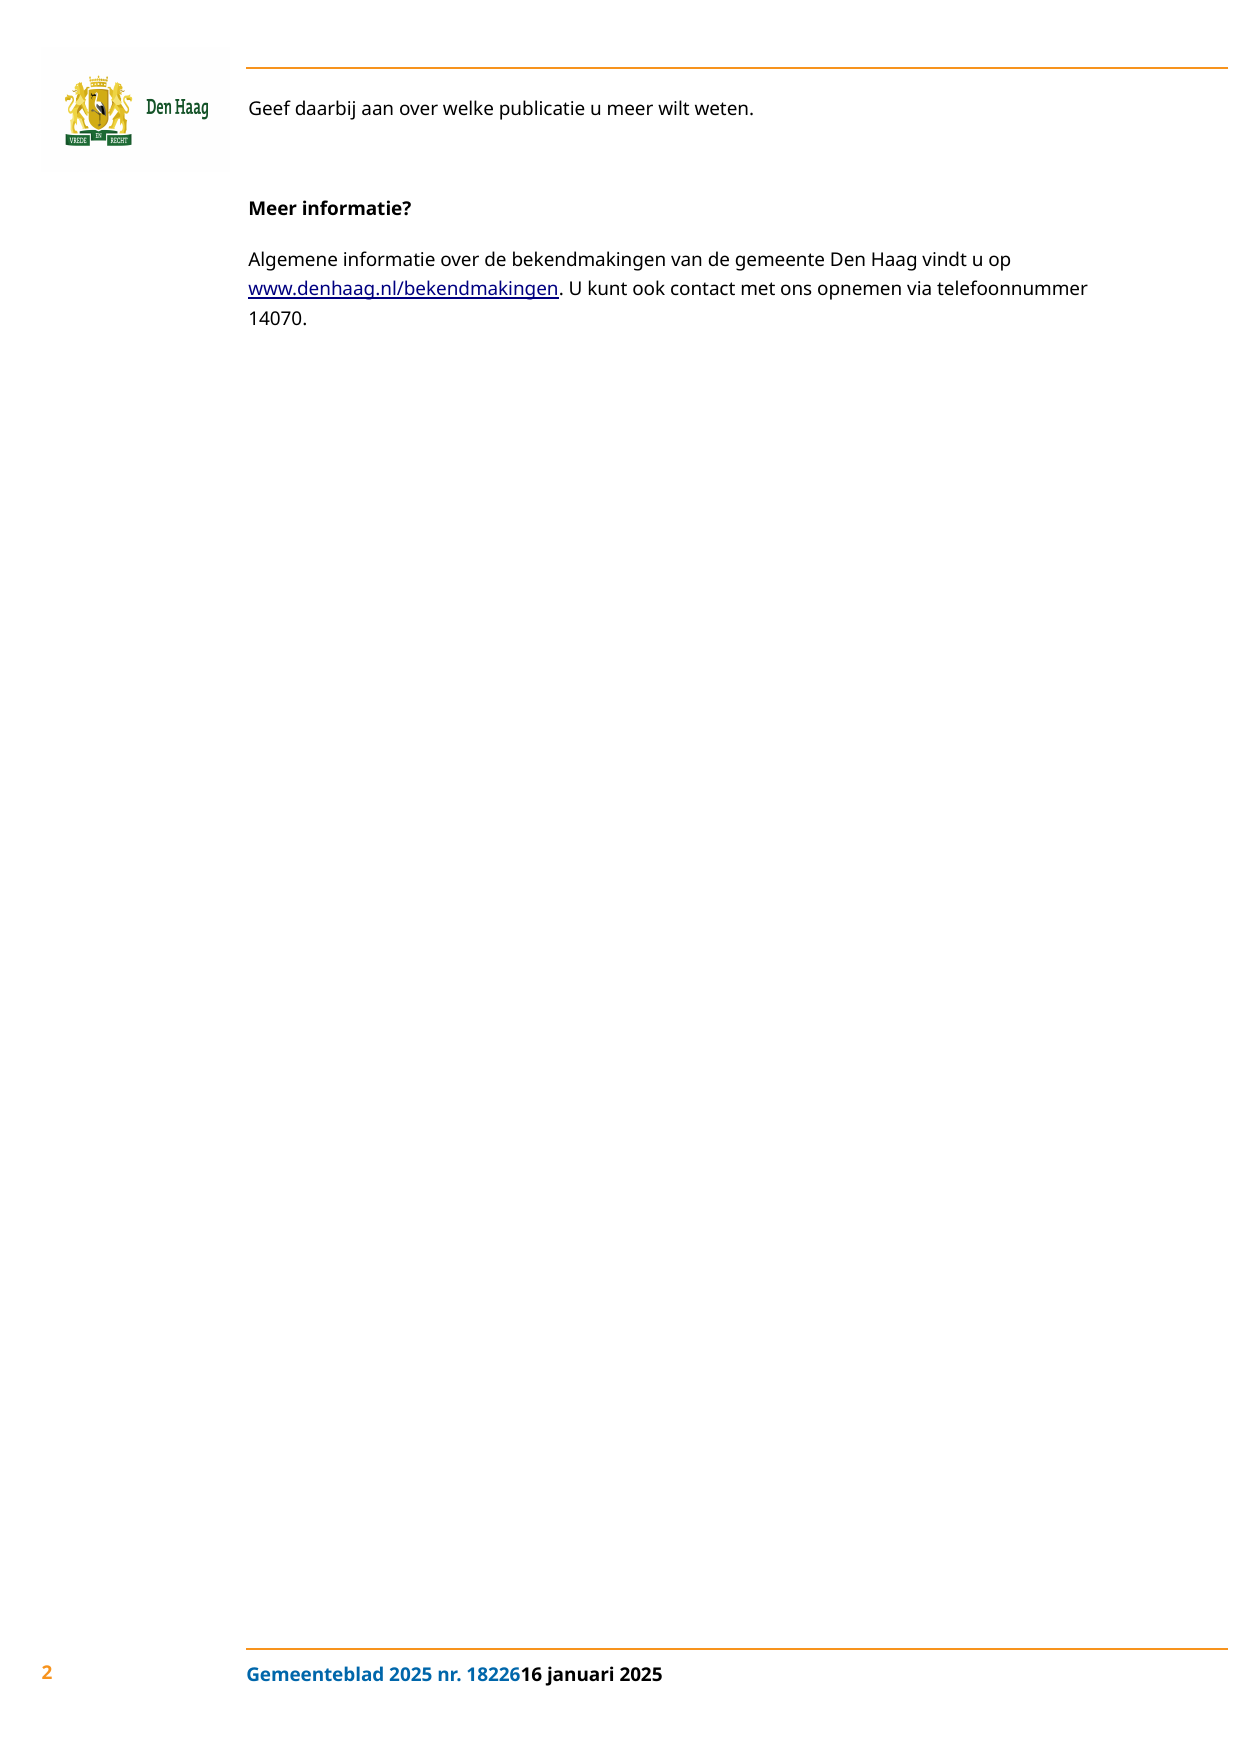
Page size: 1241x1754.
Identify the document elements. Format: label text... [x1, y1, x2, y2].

text Algemene informatie over de bekendmakingen van de gemeente Den Haag vindt u op www.denhaag.nl/bekendmakingen. U kunt ook contact met ons opnemen via telefoonnummer 14070. [248, 246, 1152, 331]
picture [41, 47, 231, 172]
text Geef daarbij aan over welke publicatie u meer wilt weten. [248, 95, 1152, 121]
text Meer informatie? [248, 196, 1152, 221]
